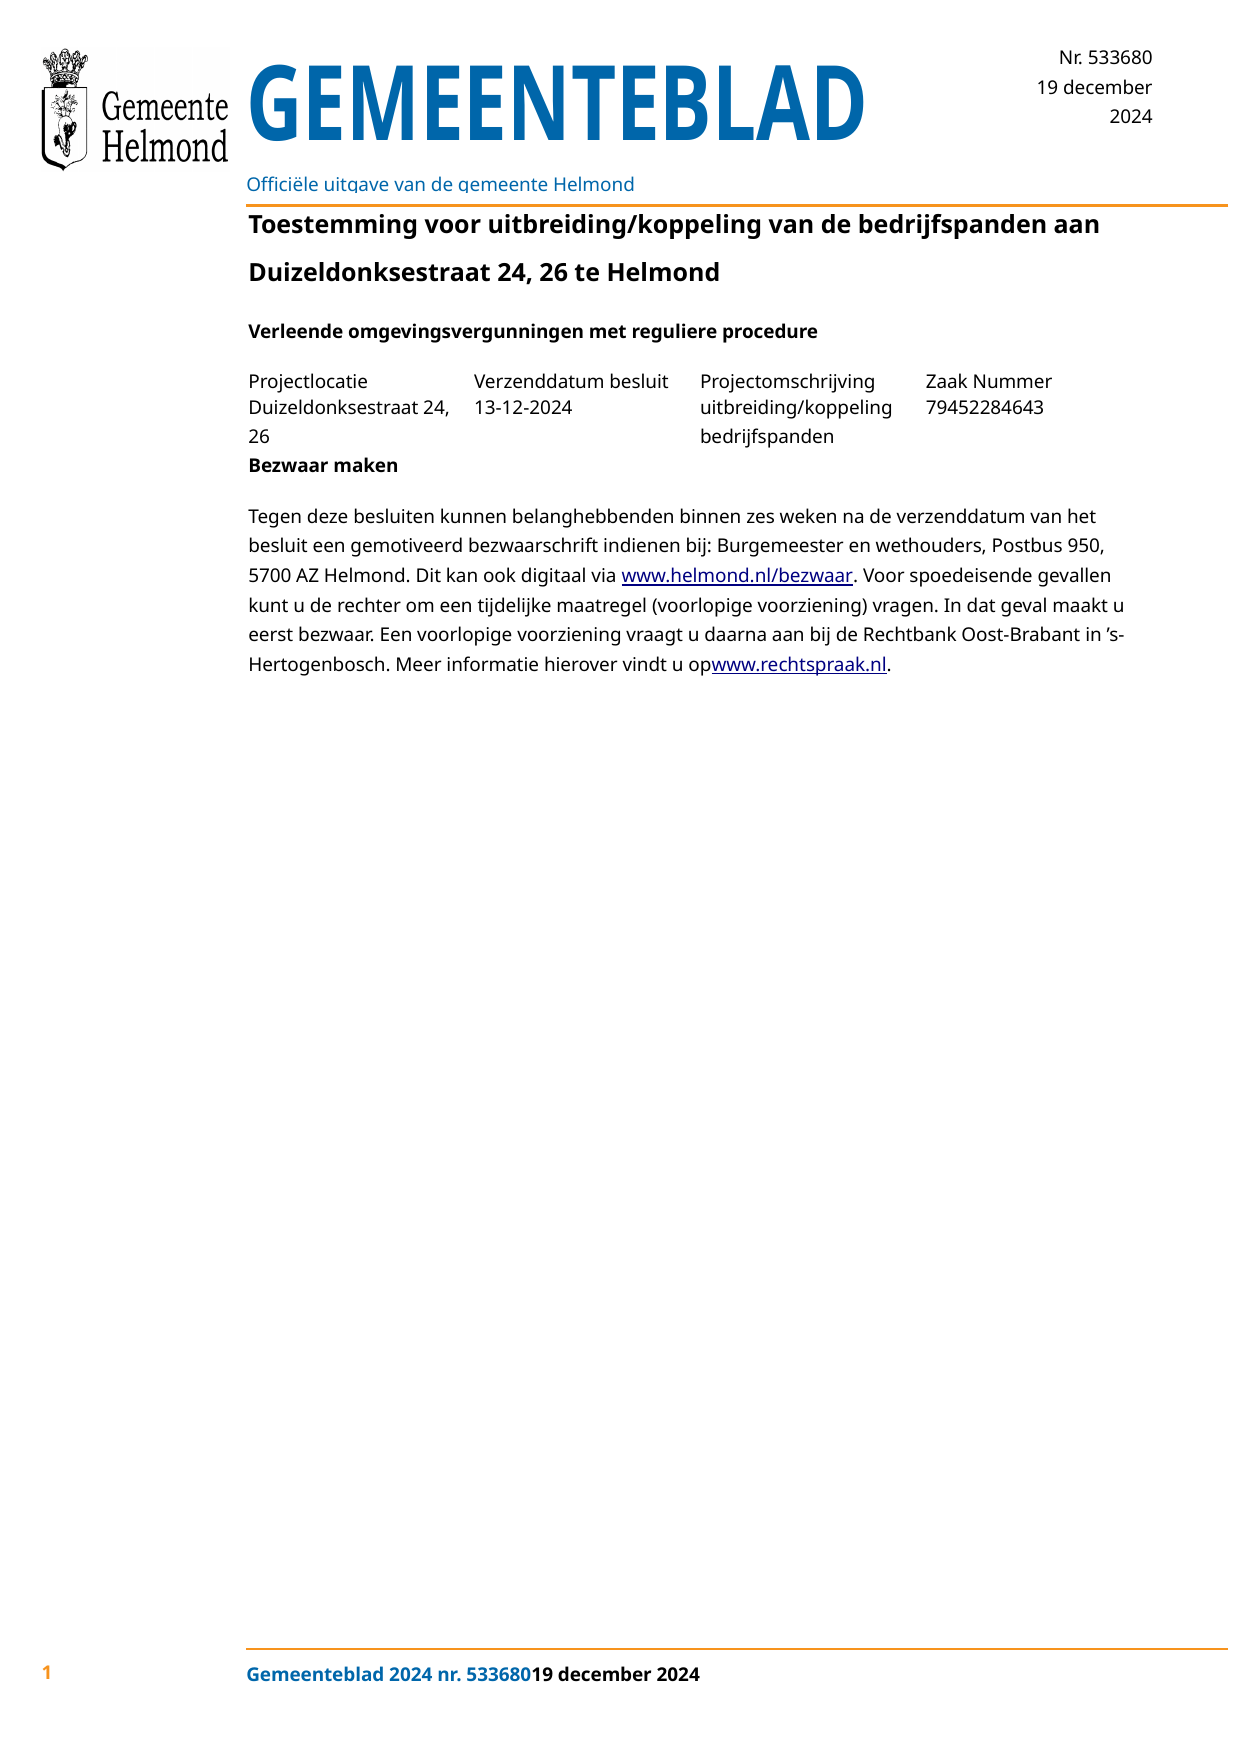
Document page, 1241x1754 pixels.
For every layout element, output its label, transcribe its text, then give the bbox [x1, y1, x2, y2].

table_header Verzenddatum besluit [474, 369, 700, 394]
table_header Projectomschrijving [700, 369, 926, 394]
picture [41, 47, 231, 172]
table_cell 79452284643 [926, 394, 1152, 449]
table_header Zaak Nummer [926, 369, 1152, 394]
table_cell 13-12-2024 [474, 394, 700, 449]
text Toestemming voor uitbreiding/koppeling van de bedrijfspanden aan Duizeldonksestraat 24, 26 te Helmond [248, 207, 1152, 288]
text Verleende omgevingsvergunningen met reguliere procedure [248, 318, 1152, 344]
table_cell uitbreiding/koppeling bedrijfspanden [700, 394, 926, 449]
table_header Projectlocatie [248, 369, 474, 394]
text Bezwaar maken [248, 453, 1152, 478]
text Tegen deze besluiten kunnen belanghebbenden binnen zes weken na de verzenddatum van het besluit een gemotiveerd bezwaarschrift indienen bij: Burgemeester en wethouders, Postbus 950, 5700 AZ Helmond. Dit kan ook digitaal via www.helmond.nl/bezwaar. Voor spoedeisende gevallen kunt u de rechter om een tijdelijke maatregel (voorlopige voorziening) vragen. In dat geval maakt u eerst bezwaar. Een voorlopige voorziening vraagt u daarna aan bij de Rechtbank Oost-Brabant in ’s-Hertogenbosch. Meer informatie hierover vindt u opwww.rechtspraak.nl. [248, 503, 1152, 677]
table_cell Duizeldonksestraat 24, 26 [248, 394, 474, 449]
